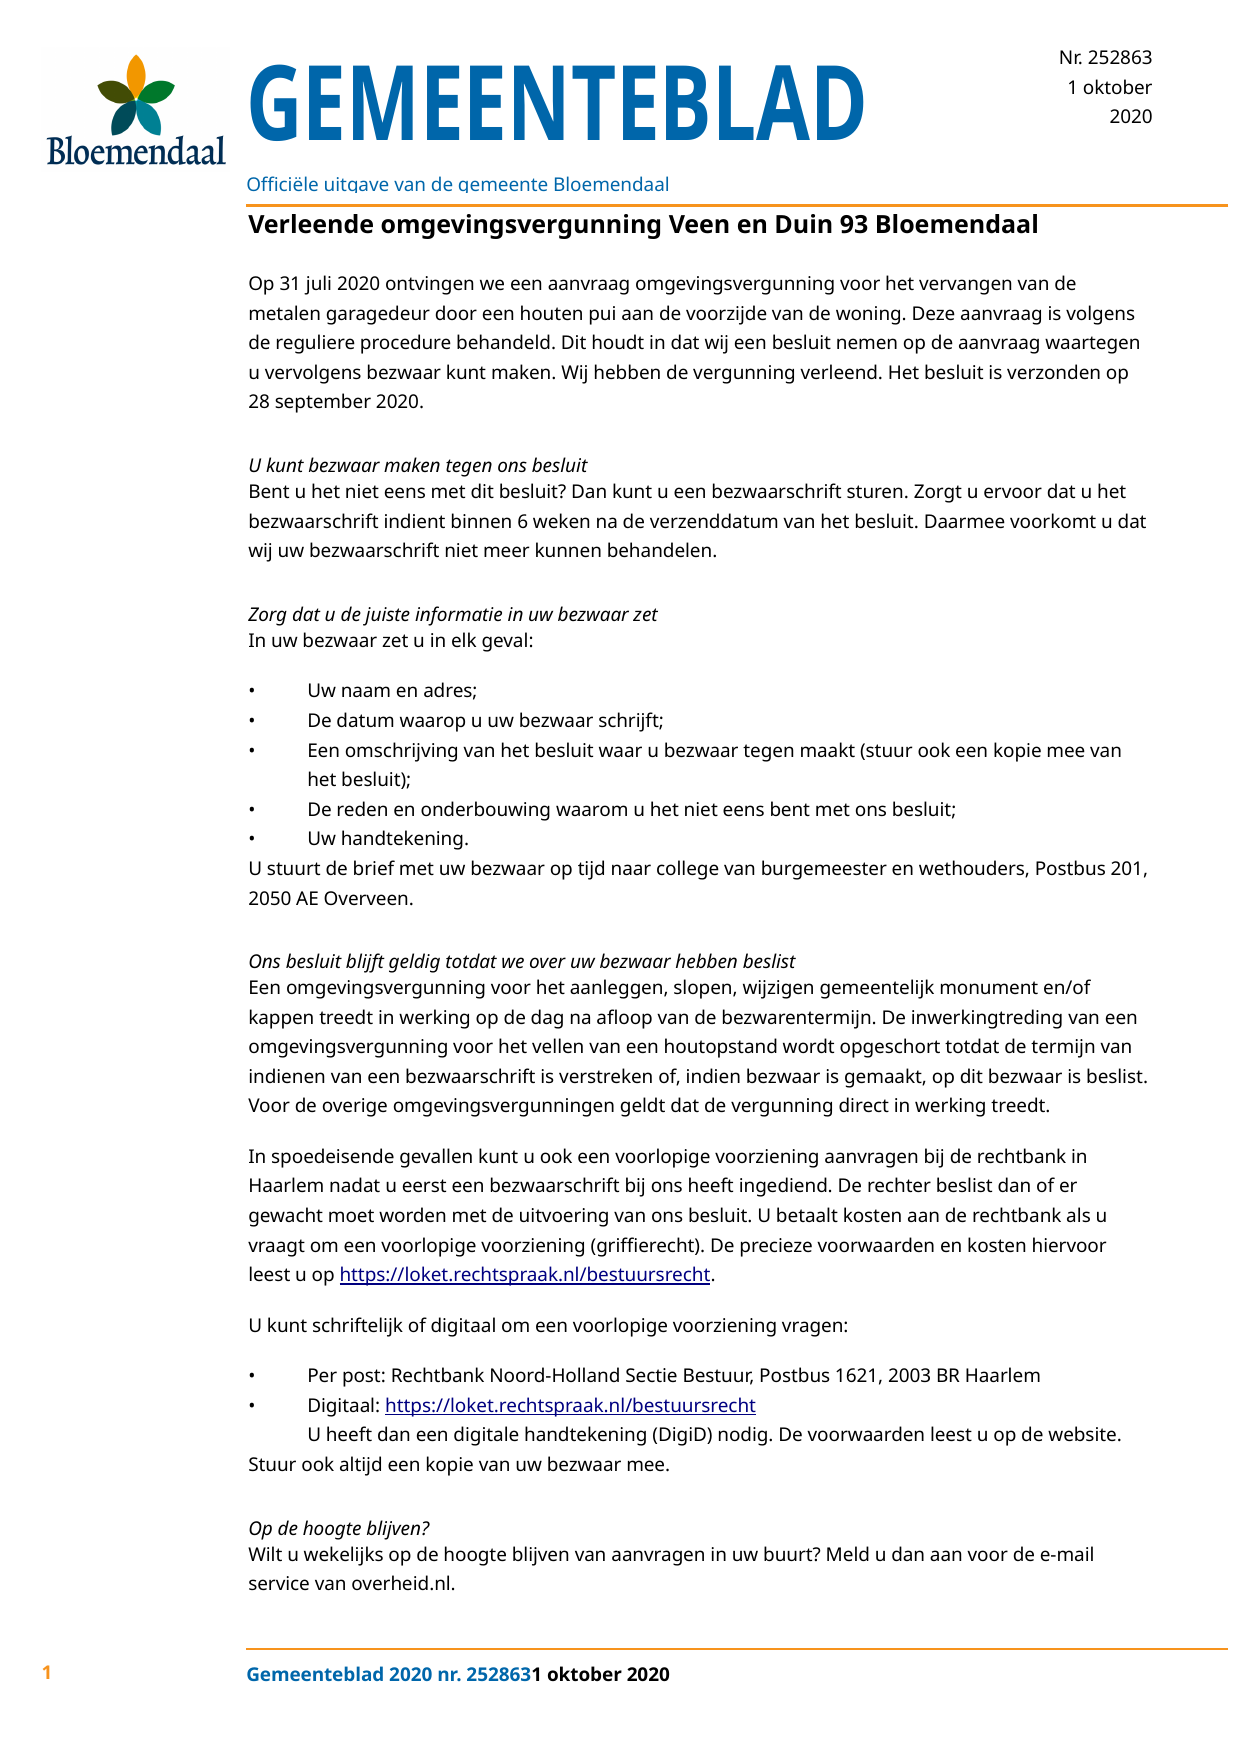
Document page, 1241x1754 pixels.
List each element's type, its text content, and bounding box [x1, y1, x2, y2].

text U kunt schriftelijk of digitaal om een voorlopige voorziening vragen: [248, 1312, 1152, 1338]
text U stuurt de brief met uw bezwaar op tijd naar college van burgemeester en wethouders, Postbus 201, 2050 AE Overveen. [248, 855, 1152, 910]
list De reden en onderbouwing waarom u het niet eens bent met ons besluit; [248, 796, 1152, 822]
text Bent u het niet eens met dit besluit? Dan kunt u een bezwaarschrift sturen. Zorgt u ervoor dat u het bezwaarschrift indient binnen 6 weken na de verzenddatum van het besluit. Daarmee voorkomt u dat wij uw bezwaarschrift niet meer kunnen behandelen. [248, 478, 1152, 563]
list Uw naam en adres; [248, 678, 1152, 703]
text U kunt bezwaar maken tegen ons besluit [248, 453, 1152, 478]
text In uw bezwaar zet u in elk geval: [248, 627, 1152, 653]
text Op de hoogte blijven? [248, 1515, 1152, 1541]
list Digitaal: https://loket.rechtspraak.nl/bestuursrecht [248, 1392, 1152, 1418]
text Ons besluit blijft geldig totdat we over uw bezwaar hebben beslist [248, 949, 1152, 974]
list Uw handtekening. [248, 826, 1152, 851]
text Zorg dat u de juiste informatie in uw bezwaar zet [248, 601, 1152, 627]
list Een omschrijving van het besluit waar u bezwaar tegen maakt (stuur ook een kopie mee van het besluit); [248, 737, 1152, 792]
list U heeft dan een digitale handtekening (DigiD) nodig. De voorwaarden leest u op de website. [248, 1421, 1152, 1447]
list Per post: Rechtbank Noord-Holland Sectie Bestuur, Postbus 1621, 2003 BR Haarlem [248, 1362, 1152, 1388]
text Een omgevingsvergunning voor het aanleggen, slopen, wijzigen gemeentelijk monument en/of kappen treedt in werking op de dag na afloop van de bezwarentermijn. De inwerkingtreding van een omgevingsvergunning voor het vellen van een houtopstand wordt opgeschort totdat de termijn van indienen van een bezwaarschrift is verstreken of, indien bezwaar is gemaakt, op dit bezwaar is beslist. Voor de overige omgevingsvergunningen geldt dat de vergunning direct in werking treedt. [248, 974, 1152, 1118]
list De datum waarop u uw bezwaar schrijft; [248, 707, 1152, 733]
text Op 31 juli 2020 ontvingen we een aanvraag omgevingsvergunning voor het vervangen van de metalen garagedeur door een houten pui aan de voorzijde van de woning. Deze aanvraag is volgens de reguliere procedure behandeld. Dit houdt in dat wij een besluit nemen op de aanvraag waartegen u vervolgens bezwaar kunt maken. Wij hebben de vergunning verleend. Het besluit is verzonden op 28 september 2020. [248, 270, 1152, 414]
text Stuur ook altijd een kopie van uw bezwaar mee. [248, 1451, 1152, 1477]
text Verleende omgevingsvergunning Veen en Duin 93 Bloemendaal [248, 207, 1152, 241]
text In spoedeisende gevallen kunt u ook een voorlopige voorziening aanvragen bij de rechtbank in Haarlem nadat u eerst een bezwaarschrift bij ons heeft ingediend. De rechter beslist dan of er gewacht moet worden met de uitvoering van ons besluit. U betaalt kosten aan de rechtbank als u vraagt om een voorlopige voorziening (griffierecht). De precieze voorwaarden en kosten hiervoor leest u op https://loket.rechtspraak.nl/bestuursrecht. [248, 1143, 1152, 1287]
picture [41, 47, 231, 172]
text Wilt u wekelijks op de hoogte blijven van aanvragen in uw buurt? Meld u dan aan voor de e-mail service van overheid.nl. [248, 1541, 1152, 1596]
